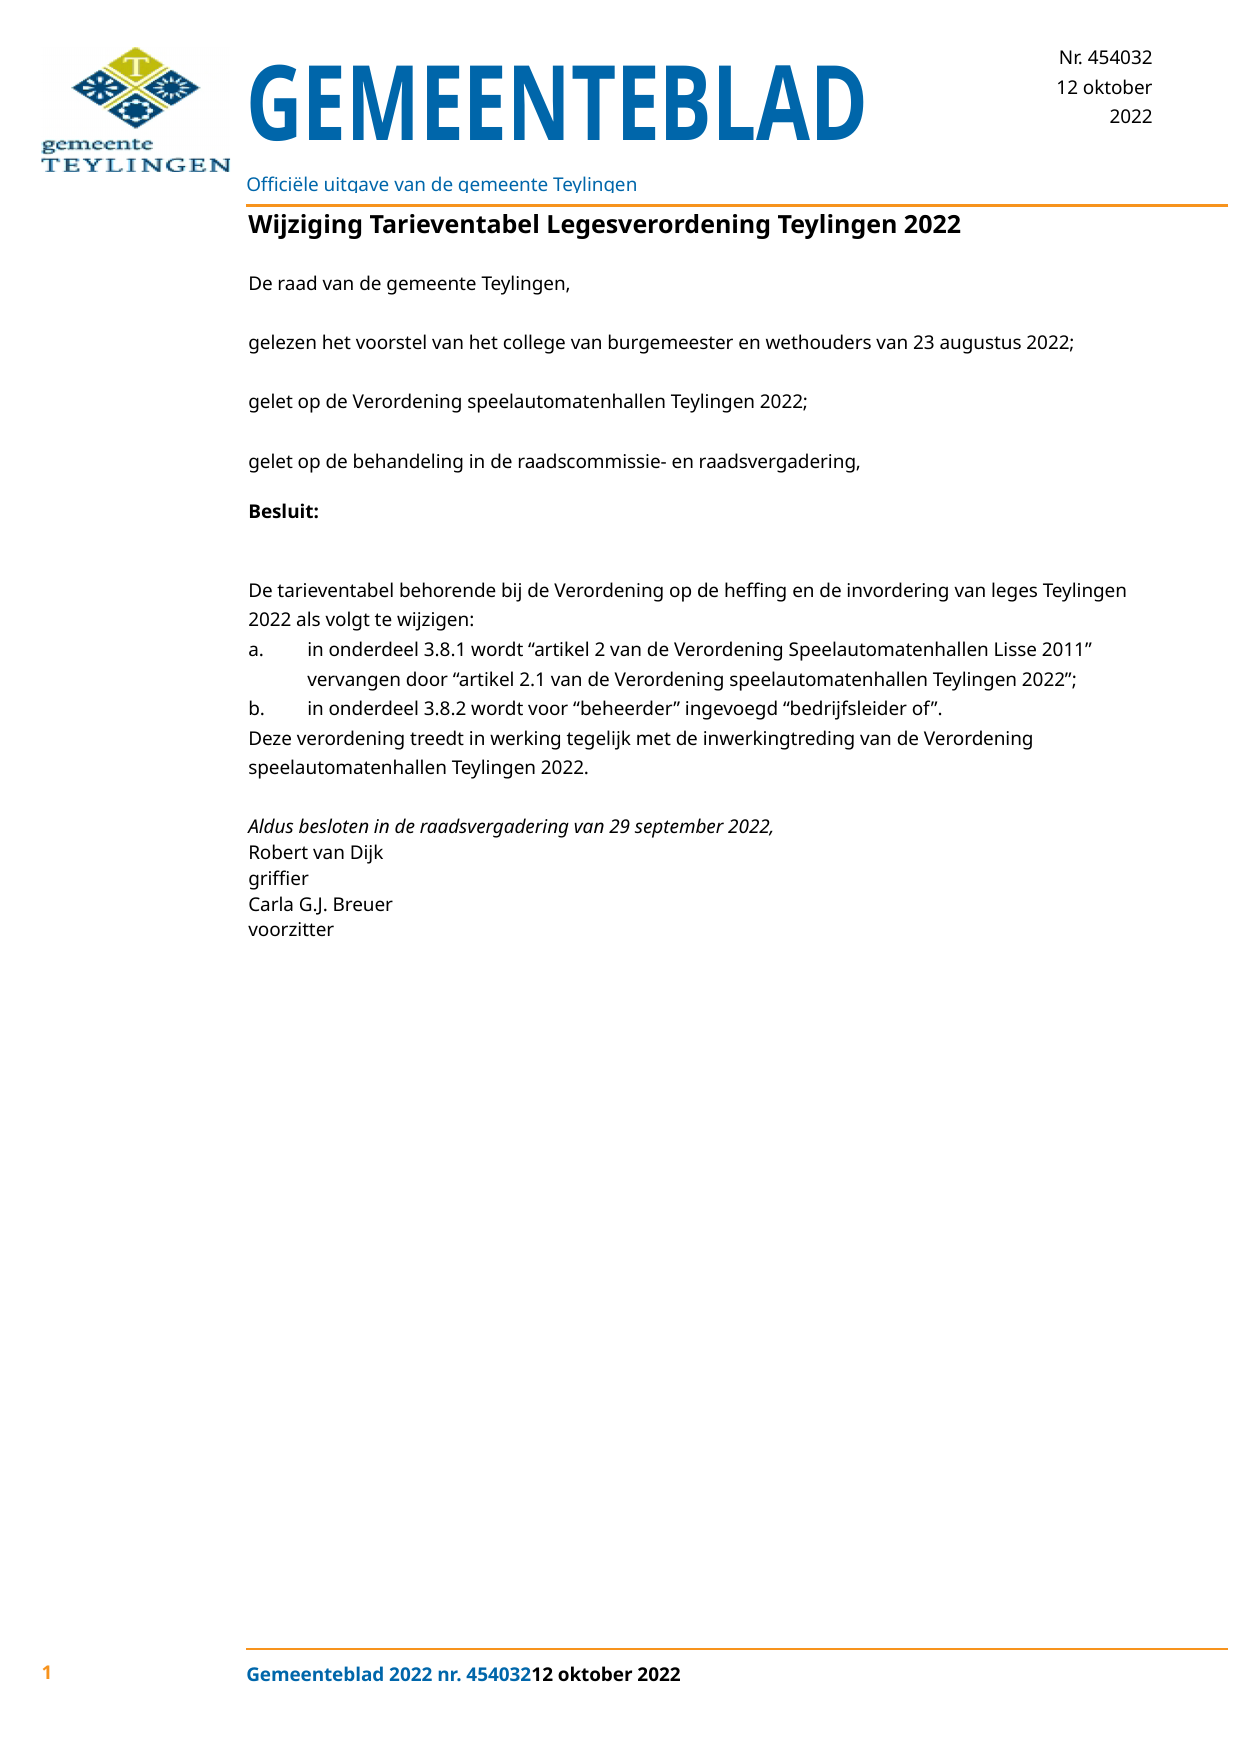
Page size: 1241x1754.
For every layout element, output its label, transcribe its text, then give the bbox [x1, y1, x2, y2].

text voorzitter [248, 917, 1152, 942]
text Wijziging Tarieventabel Legesverordening Teylingen 2022 [248, 207, 1152, 241]
text griffier [248, 865, 1152, 891]
list in onderdeel 3.8.1 wordt “artikel 2 van de Verordening Speelautomatenhallen Lisse 2011” vervangen door “artikel 2.1 van de Verordening speelautomatenhallen Teylingen 2022”; [248, 636, 1152, 691]
text De tarieventabel behorende bij de Verordening op de heffing en de invordering van leges Teylingen 2022 als volgt te wijzigen: [248, 577, 1152, 632]
list in onderdeel 3.8.2 wordt voor “beheerder” ingevoegd “bedrijfsleider of”. [248, 695, 1152, 721]
text Robert van Dijk [248, 839, 1152, 865]
picture [41, 47, 231, 172]
text gelezen het voorstel van het college van burgemeester en wethouders van 23 augustus 2022; [248, 329, 1152, 355]
text Besluit: [248, 498, 1152, 524]
text gelet op de behandeling in de raadscommissie- en raadsvergadering, [248, 448, 1152, 473]
text gelet op de Verordening speelautomatenhallen Teylingen 2022; [248, 389, 1152, 414]
text Carla G.J. Breuer [248, 891, 1152, 917]
text Deze verordening treedt in werking tegelijk met de inwerkingtreding van de Verordening speelautomatenhallen Teylingen 2022. [248, 725, 1152, 780]
text De raad van de gemeente Teylingen, [248, 270, 1152, 296]
text Aldus besloten in de raadsvergadering van 29 september 2022, [248, 814, 1152, 839]
